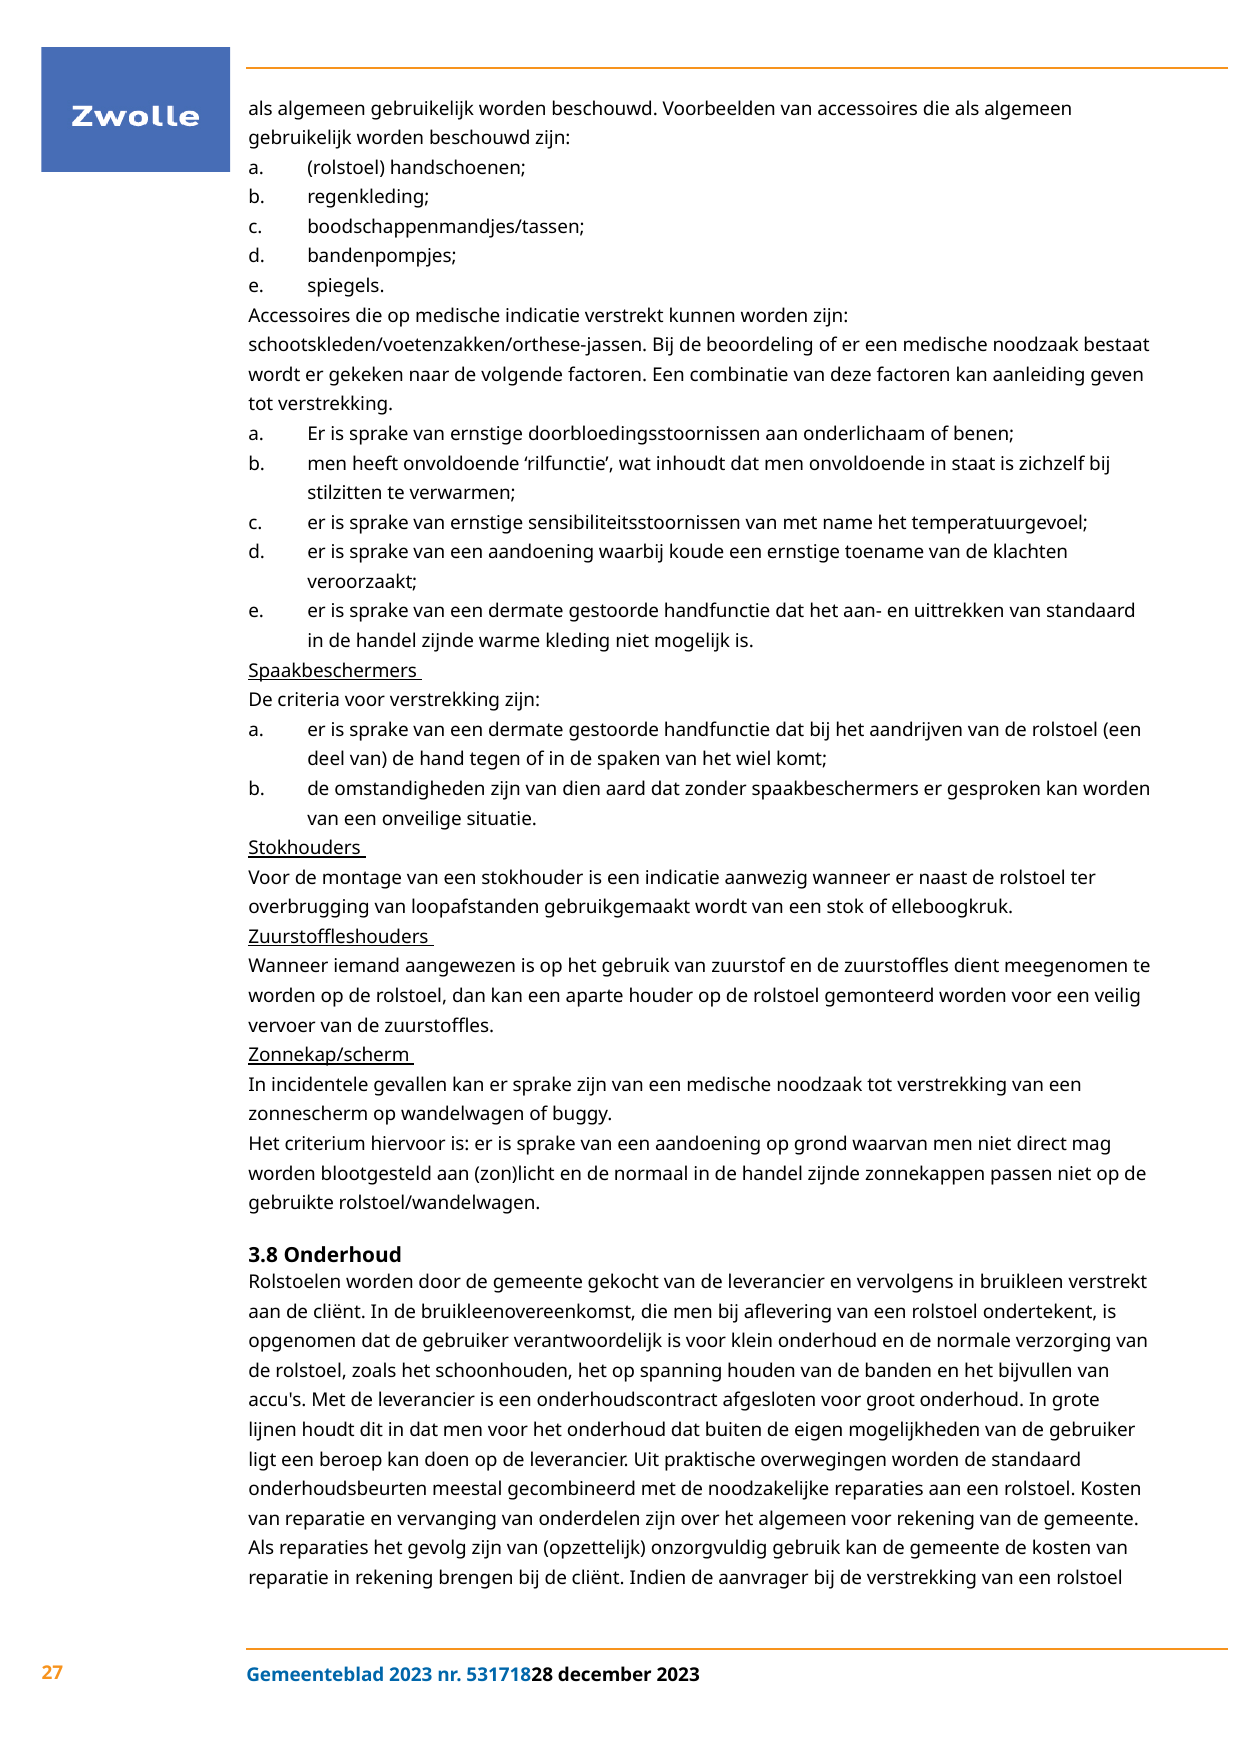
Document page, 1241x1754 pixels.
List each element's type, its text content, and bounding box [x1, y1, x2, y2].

list Er is sprake van ernstige doorbloedingsstoornissen aan onderlichaam of benen; [248, 420, 1152, 446]
text Rolstoelen worden door de gemeente gekocht van de leverancier en vervolgens in bruikleen verstrekt aan de cliënt. In de bruikleenovereenkomst, die men bij aflevering van een rolstoel ondertekent, is opgenomen dat de gebruiker verantwoordelijk is voor klein onderhoud en de normale verzorging van de rolstoel, zoals het schoonhouden, het op spanning houden van de banden en het bijvullen van accu's. Met de leverancier is een onderhoudscontract afgesloten voor groot onderhoud. In grote lijnen houdt dit in dat men voor het onderhoud dat buiten de eigen mogelijkheden van de gebruiker ligt een beroep kan doen op de leverancier. Uit praktische overwegingen worden de standaard onderhoudsbeurten meestal gecombineerd met de noodzakelijke reparaties aan een rolstoel. Kosten van reparatie en vervanging van onderdelen zijn over het algemeen voor rekening van de gemeente. Als reparaties het gevolg zijn van (opzettelijk) onzorgvuldig gebruik kan de gemeente de kosten van reparatie in rekening brengen bij de cliënt. Indien de aanvrager bij de verstrekking van een rolstoel [248, 1268, 1152, 1590]
list bandenpompjes; [248, 243, 1152, 268]
list regenkleding; [248, 183, 1152, 209]
text als algemeen gebruikelijk worden beschouwd. Voorbeelden van accessoires die als algemeen gebruikelijk worden beschouwd zijn: [248, 95, 1152, 150]
list spiegels. [248, 272, 1152, 298]
text Zuurstoffleshouders [248, 923, 1152, 949]
list er is sprake van een aandoening waarbij koude een ernstige toename van de klachten veroorzaakt; [248, 538, 1152, 594]
text 3.8 Onderhoud [248, 1240, 1152, 1268]
text Stokhouders [248, 834, 1152, 860]
list men heeft onvoldoende ‘rilfunctie’, wat inhoudt dat men onvoldoende in staat is zichzelf bij stilzitten te verwarmen; [248, 450, 1152, 505]
text Accessoires die op medische indicatie verstrekt kunnen worden zijn: schootskleden/voetenzakken/orthese-jassen. Bij de beoordeling of er een medische noodzaak bestaat wordt er gekeken naar de volgende factoren. Een combinatie van deze factoren kan aanleiding geven tot verstrekking. [248, 302, 1152, 416]
list boodschappenmandjes/tassen; [248, 213, 1152, 239]
text In incidentele gevallen kan er sprake zijn van een medische noodzaak tot verstrekking van een zonnescherm op wandelwagen of buggy. [248, 1071, 1152, 1126]
list (rolstoel) handschoenen; [248, 154, 1152, 180]
picture [41, 47, 231, 172]
text Wanneer iemand aangewezen is op het gebruik van zuurstof en de zuurstoffles dient meegenomen te worden op de rolstoel, dan kan een aparte houder op de rolstoel gemonteerd worden voor een veilig vervoer van de zuurstoffles. [248, 953, 1152, 1038]
text De criteria voor verstrekking zijn: [248, 686, 1152, 712]
list er is sprake van een dermate gestoorde handfunctie dat het aan- en uittrekken van standaard in de handel zijnde warme kleding niet mogelijk is. [248, 598, 1152, 653]
list er is sprake van een dermate gestoorde handfunctie dat bij het aandrijven van de rolstoel (een deel van) de hand tegen of in de spaken van het wiel komt; [248, 716, 1152, 771]
list de omstandigheden zijn van dien aard dat zonder spaakbeschermers er gesproken kan worden van een onveilige situatie. [248, 775, 1152, 831]
list er is sprake van ernstige sensibiliteitsstoornissen van met name het temperatuurgevoel; [248, 509, 1152, 535]
text Spaakbeschermers [248, 657, 1152, 683]
text Zonnekap/scherm [248, 1041, 1152, 1067]
text Het criterium hiervoor is: er is sprake van een aandoening op grond waarvan men niet direct mag worden blootgesteld aan (zon)licht en de normaal in de handel zijnde zonnekappen passen niet op de gebruikte rolstoel/wandelwagen. [248, 1130, 1152, 1215]
text Voor de montage van een stokhouder is een indicatie aanwezig wanneer er naast de rolstoel ter overbrugging van loopafstanden gebruikgemaakt wordt van een stok of elleboogkruk. [248, 864, 1152, 919]
